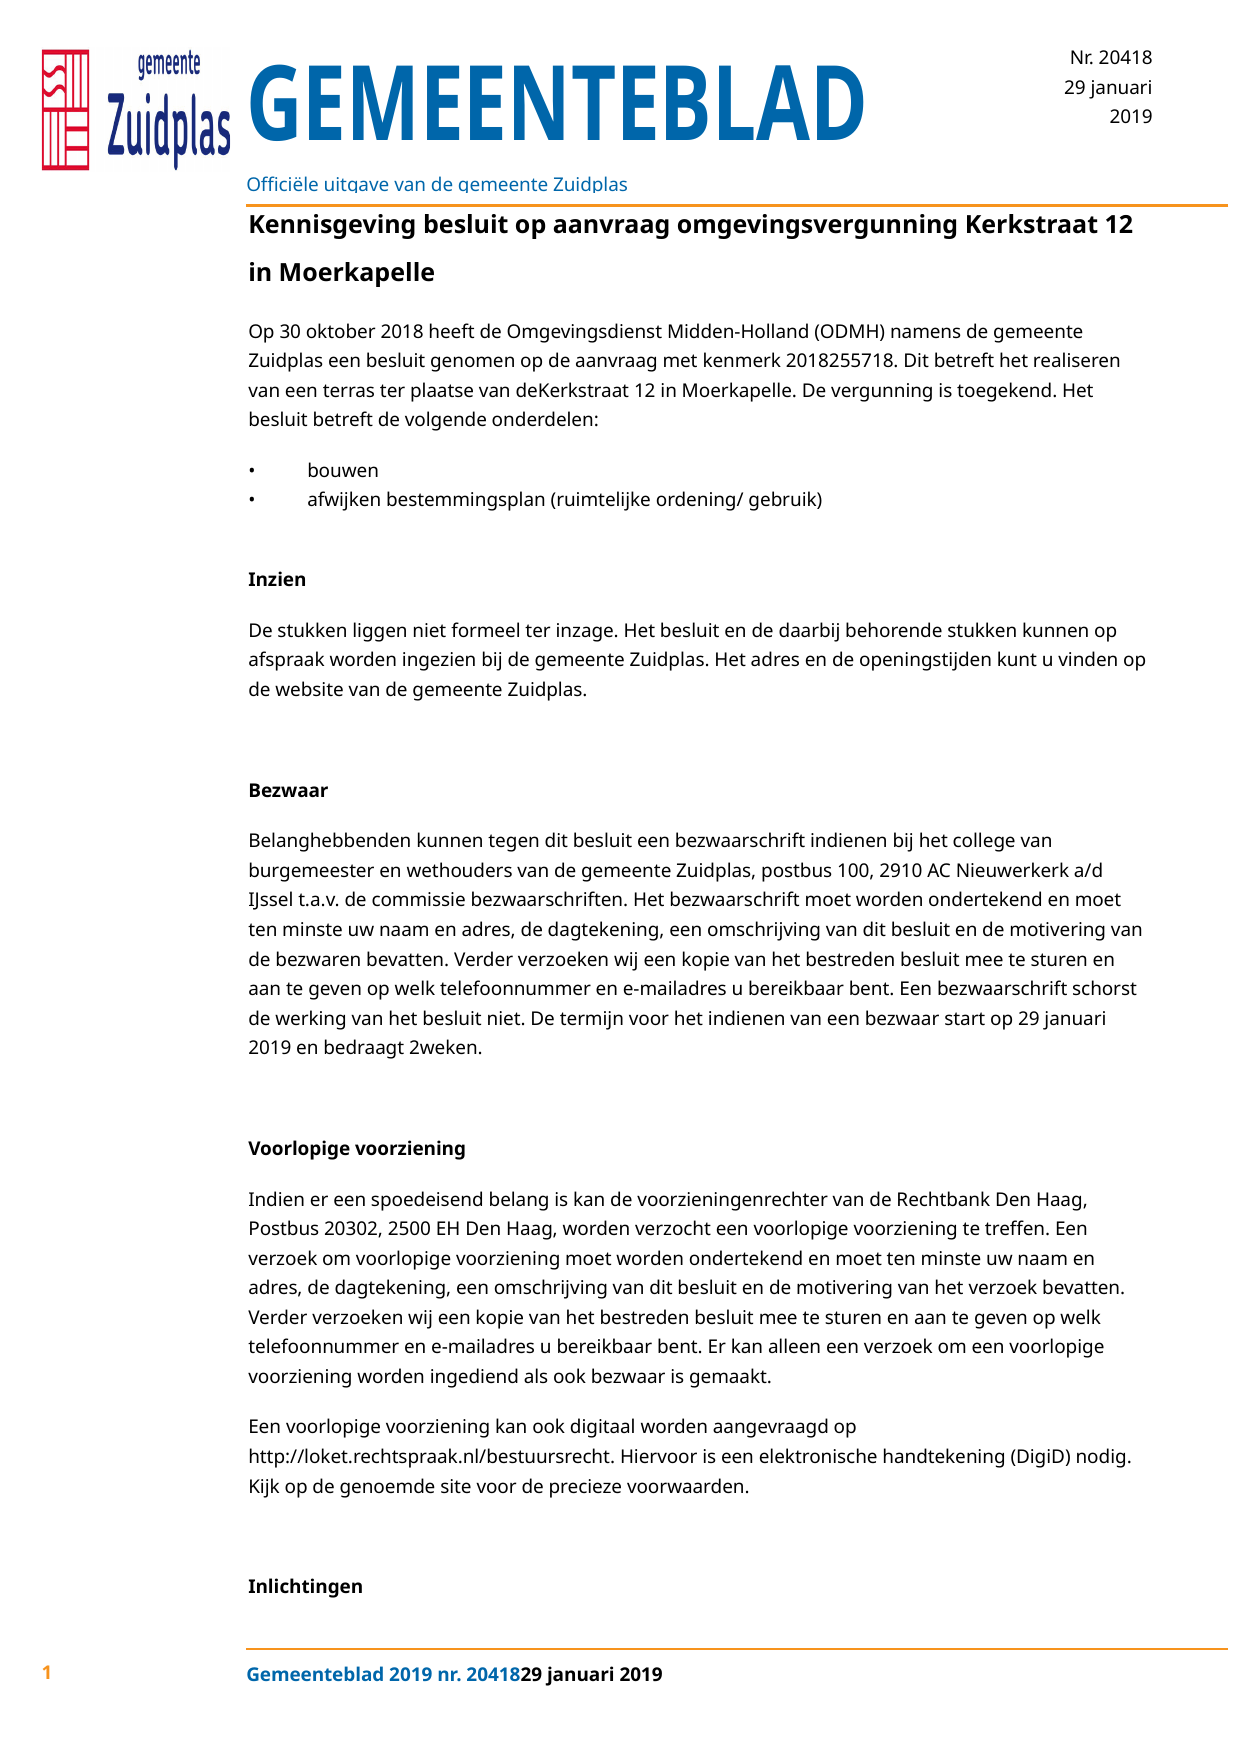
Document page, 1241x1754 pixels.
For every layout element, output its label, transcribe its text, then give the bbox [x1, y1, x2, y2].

list bouwen [248, 457, 1152, 483]
text Bezwaar [248, 777, 1152, 803]
text Indien er een spoedeisend belang is kan de voorzieningenrechter van de Rechtbank Den Haag, Postbus 20302, 2500 EH Den Haag, worden verzocht een voorlopige voorziening te treffen. Een verzoek om voorlopige voorziening moet worden ondertekend en moet ten minste uw naam en adres, de dagtekening, een omschrijving van dit besluit en de motivering van het verzoek bevatten. Verder verzoeken wij een kopie van het bestreden besluit mee te sturen en aan te geven op welk telefoonnummer en e-mailadres u bereikbaar bent. Er kan alleen een verzoek om een voorlopige voorziening worden ingediend als ook bezwaar is gemaakt. [248, 1186, 1152, 1389]
text Inzien [248, 567, 1152, 592]
list afwijken bestemmingsplan (ruimtelijke ordening/ gebruik) [248, 487, 1152, 512]
text Belanghebbenden kunnen tegen dit besluit een bezwaarschrift indienen bij het college van burgemeester en wethouders van de gemeente Zuidplas, postbus 100, 2910 AC Nieuwerkerk a/d IJssel t.a.v. de commissie bezwaarschriften. Het bezwaarschrift moet worden ondertekend en moet ten minste uw naam en adres, de dagtekening, een omschrijving van dit besluit en de motivering van de bezwaren bevatten. Verder verzoeken wij een kopie van het bestreden besluit mee te sturen en aan te geven op welk telefoonnummer en e-mailadres u bereikbaar bent. Een bezwaarschrift schorst de werking van het besluit niet. De termijn voor het indienen van een bezwaar start op 29 januari 2019 en bedraagt 2weken. [248, 827, 1152, 1060]
text Op 30 oktober 2018 heeft de Omgevingsdienst Midden-Holland (ODMH) namens de gemeente Zuidplas een besluit genomen op de aanvraag met kenmerk 2018255718. Dit betreft het realiseren van een terras ter plaatse van deKerkstraat 12 in Moerkapelle. De vergunning is toegekend. Het besluit betreft de volgende onderdelen: [248, 318, 1152, 432]
text Inlichtingen [248, 1574, 1152, 1599]
text Kennisgeving besluit op aanvraag omgevingsvergunning Kerkstraat 12 in Moerkapelle [248, 207, 1152, 288]
picture [41, 47, 231, 172]
text De stukken liggen niet formeel ter inzage. Het besluit en de daarbij behorende stukken kunnen op afspraak worden ingezien bij de gemeente Zuidplas. Het adres en de openingstijden kunt u vinden op de website van de gemeente Zuidplas. [248, 617, 1152, 702]
text Een voorlopige voorziening kan ook digitaal worden aangevraagd op http://loket.rechtspraak.nl/bestuursrecht. Hiervoor is een elektronische handtekening (DigiD) nodig. Kijk op de genoemde site voor de precieze voorwaarden. [248, 1414, 1152, 1499]
text Voorlopige voorziening [248, 1135, 1152, 1161]
